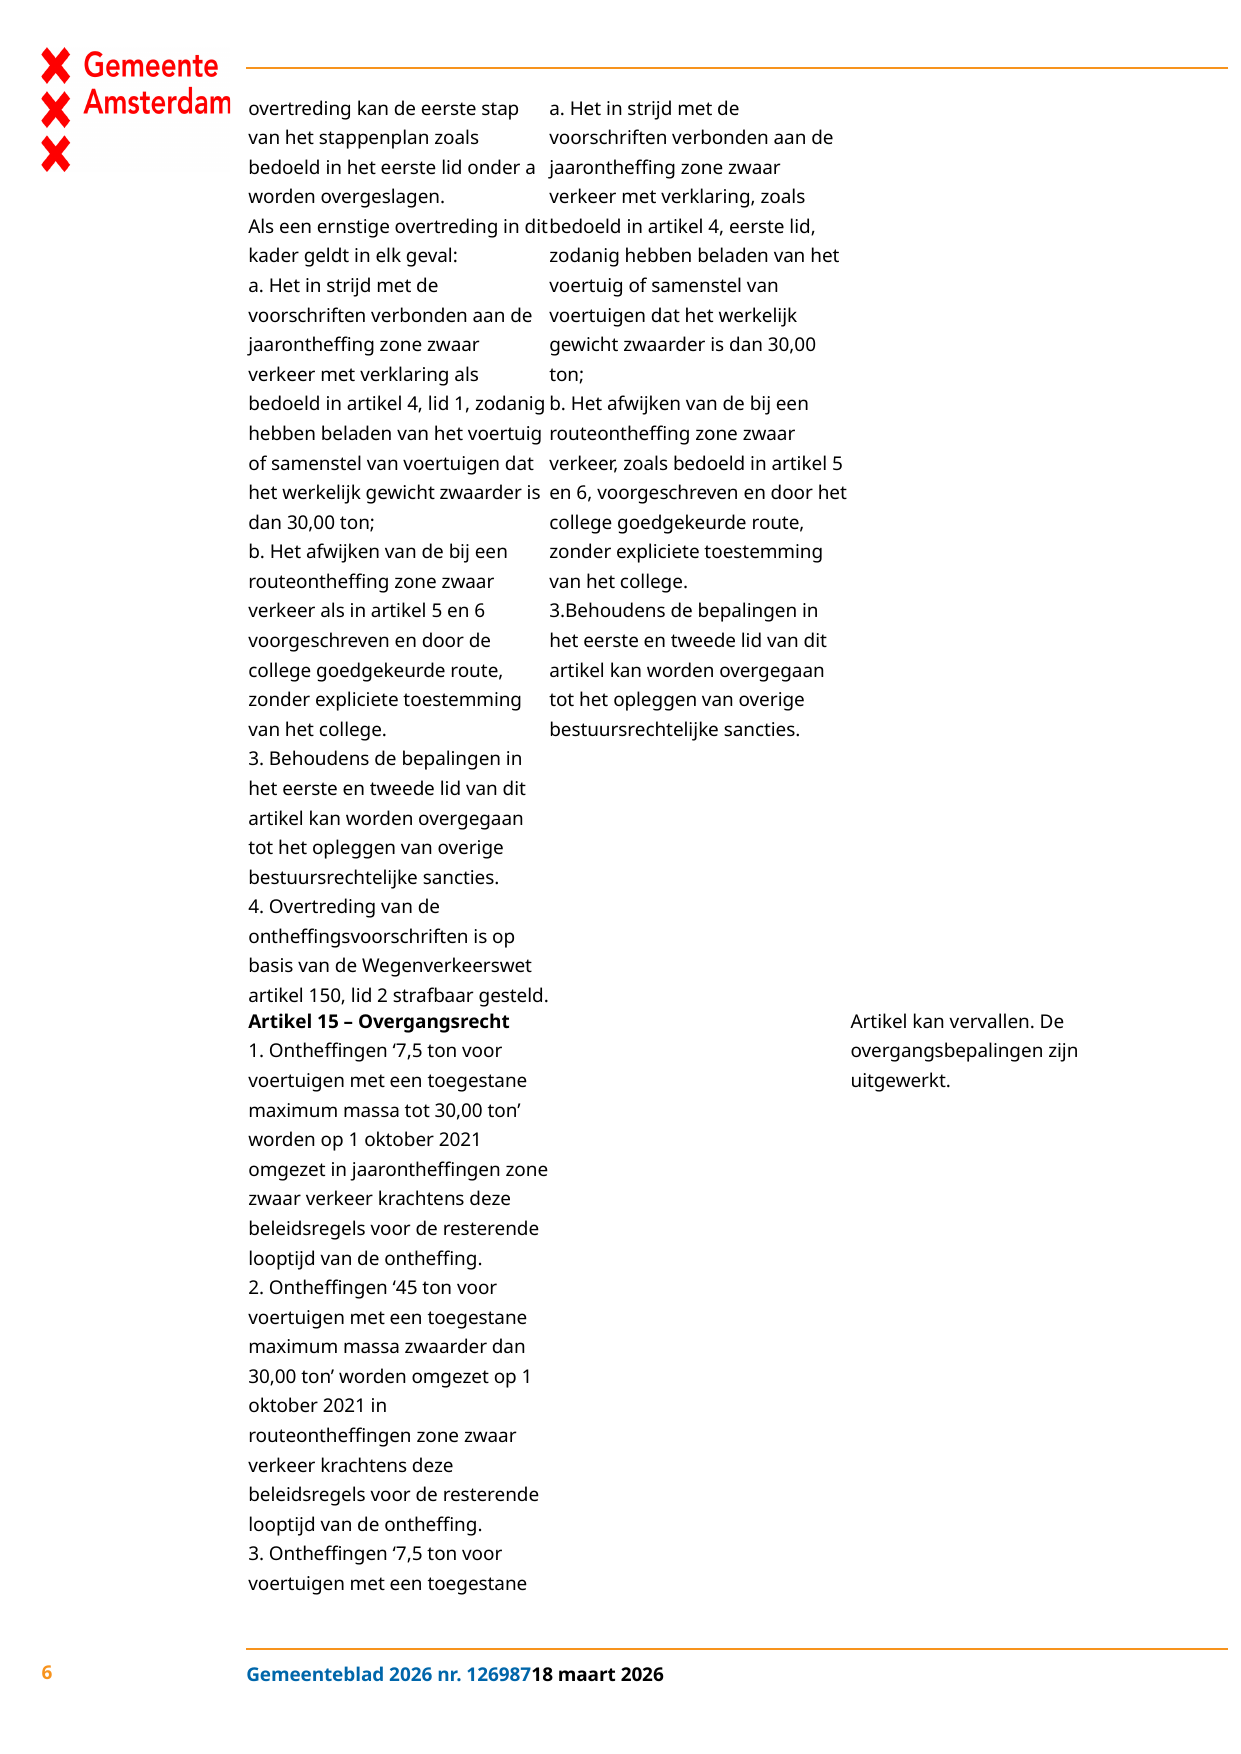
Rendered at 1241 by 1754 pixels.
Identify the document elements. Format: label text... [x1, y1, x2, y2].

table_cell Artikel kan vervallen. De overgangsbepalingen zijn uitgewerkt. [850, 1008, 1152, 1596]
table_cell [850, 95, 1152, 1008]
table_cell a. Het in strijd met de voorschriften verbonden aan de jaarontheffing zone zwaar verkeer met verklaring, zoals bedoeld in artikel 4, eerste lid, zodanig hebben beladen van het voertuig of samenstel van voertuigen dat het werkelijk gewicht zwaarder is dan 30,00 ton; b. Het afwijken van de bij een routeontheffing zone zwaar verkeer, zoals bedoeld in artikel 5 en 6, voorgeschreven en door het college goedgekeurde route, zonder expliciete toestemming van het college. 3.Behoudens de bepalingen in het eerste en tweede lid van dit artikel kan worden overgegaan tot het opleggen van overige bestuursrechtelijke sancties. [549, 95, 850, 1008]
picture [41, 47, 231, 172]
table_cell Artikel 15 – Overgangsrecht 1. Ontheffingen ‘7,5 ton voor voertuigen met een toegestane maximum massa tot 30,00 ton’ worden op 1 oktober 2021 omgezet in jaarontheffingen zone zwaar verkeer krachtens deze beleidsregels voor de resterende looptijd van de ontheffing. 2. Ontheffingen ‘45 ton voor voertuigen met een toegestane maximum massa zwaarder dan 30,00 ton’ worden omgezet op 1 oktober 2021 in routeontheffingen zone zwaar verkeer krachtens deze beleidsregels voor de resterende looptijd van de ontheffing. 3. Ontheffingen ‘7,5 ton voor voertuigen met een toegestane [248, 1008, 549, 1596]
table_cell [549, 1008, 850, 1596]
table_cell overtreding kan de eerste stap van het stappenplan zoals bedoeld in het eerste lid onder a worden overgeslagen. Als een ernstige overtreding in dit kader geldt in elk geval: a. Het in strijd met de voorschriften verbonden aan de jaarontheffing zone zwaar verkeer met verklaring als bedoeld in artikel 4, lid 1, zodanig hebben beladen van het voertuig of samenstel van voertuigen dat het werkelijk gewicht zwaarder is dan 30,00 ton; b. Het afwijken van de bij een routeontheffing zone zwaar verkeer als in artikel 5 en 6 voorgeschreven en door de college goedgekeurde route, zonder expliciete toestemming van het college. 3. Behoudens de bepalingen in het eerste en tweede lid van dit artikel kan worden overgegaan tot het opleggen van overige bestuursrechtelijke sancties. 4. Overtreding van de ontheffingsvoorschriften is op basis van de Wegenverkeerswet artikel 150, lid 2 strafbaar gesteld. [248, 95, 549, 1008]
